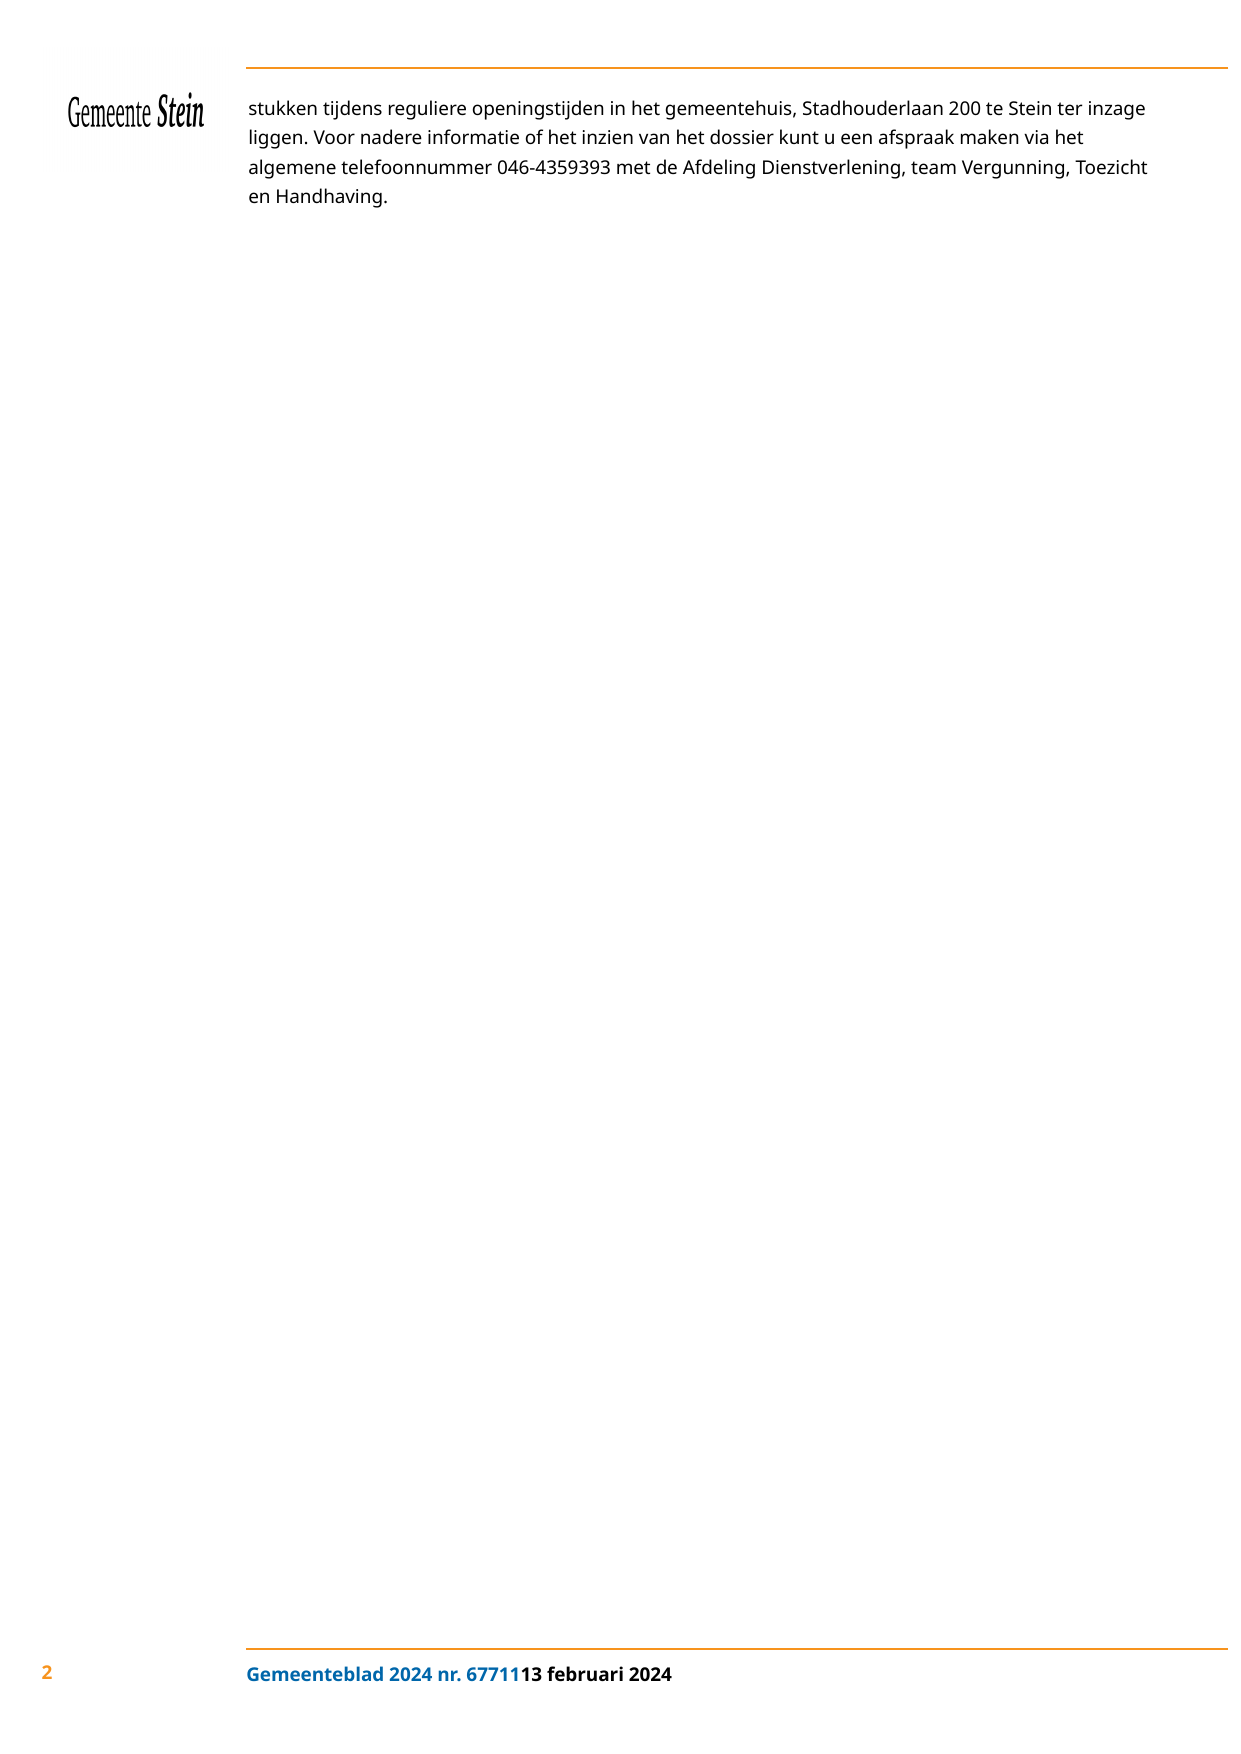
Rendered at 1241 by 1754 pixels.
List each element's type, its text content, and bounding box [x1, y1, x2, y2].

picture [41, 47, 231, 172]
text stukken tijdens reguliere openingstijden in het gemeentehuis, Stadhouderlaan 200 te Stein ter inzage liggen. Voor nadere informatie of het inzien van het dossier kunt u een afspraak maken via het algemene telefoonnummer 046-4359393 met de Afdeling Dienstverlening, team Vergunning, Toezicht en Handhaving. [248, 95, 1152, 209]
